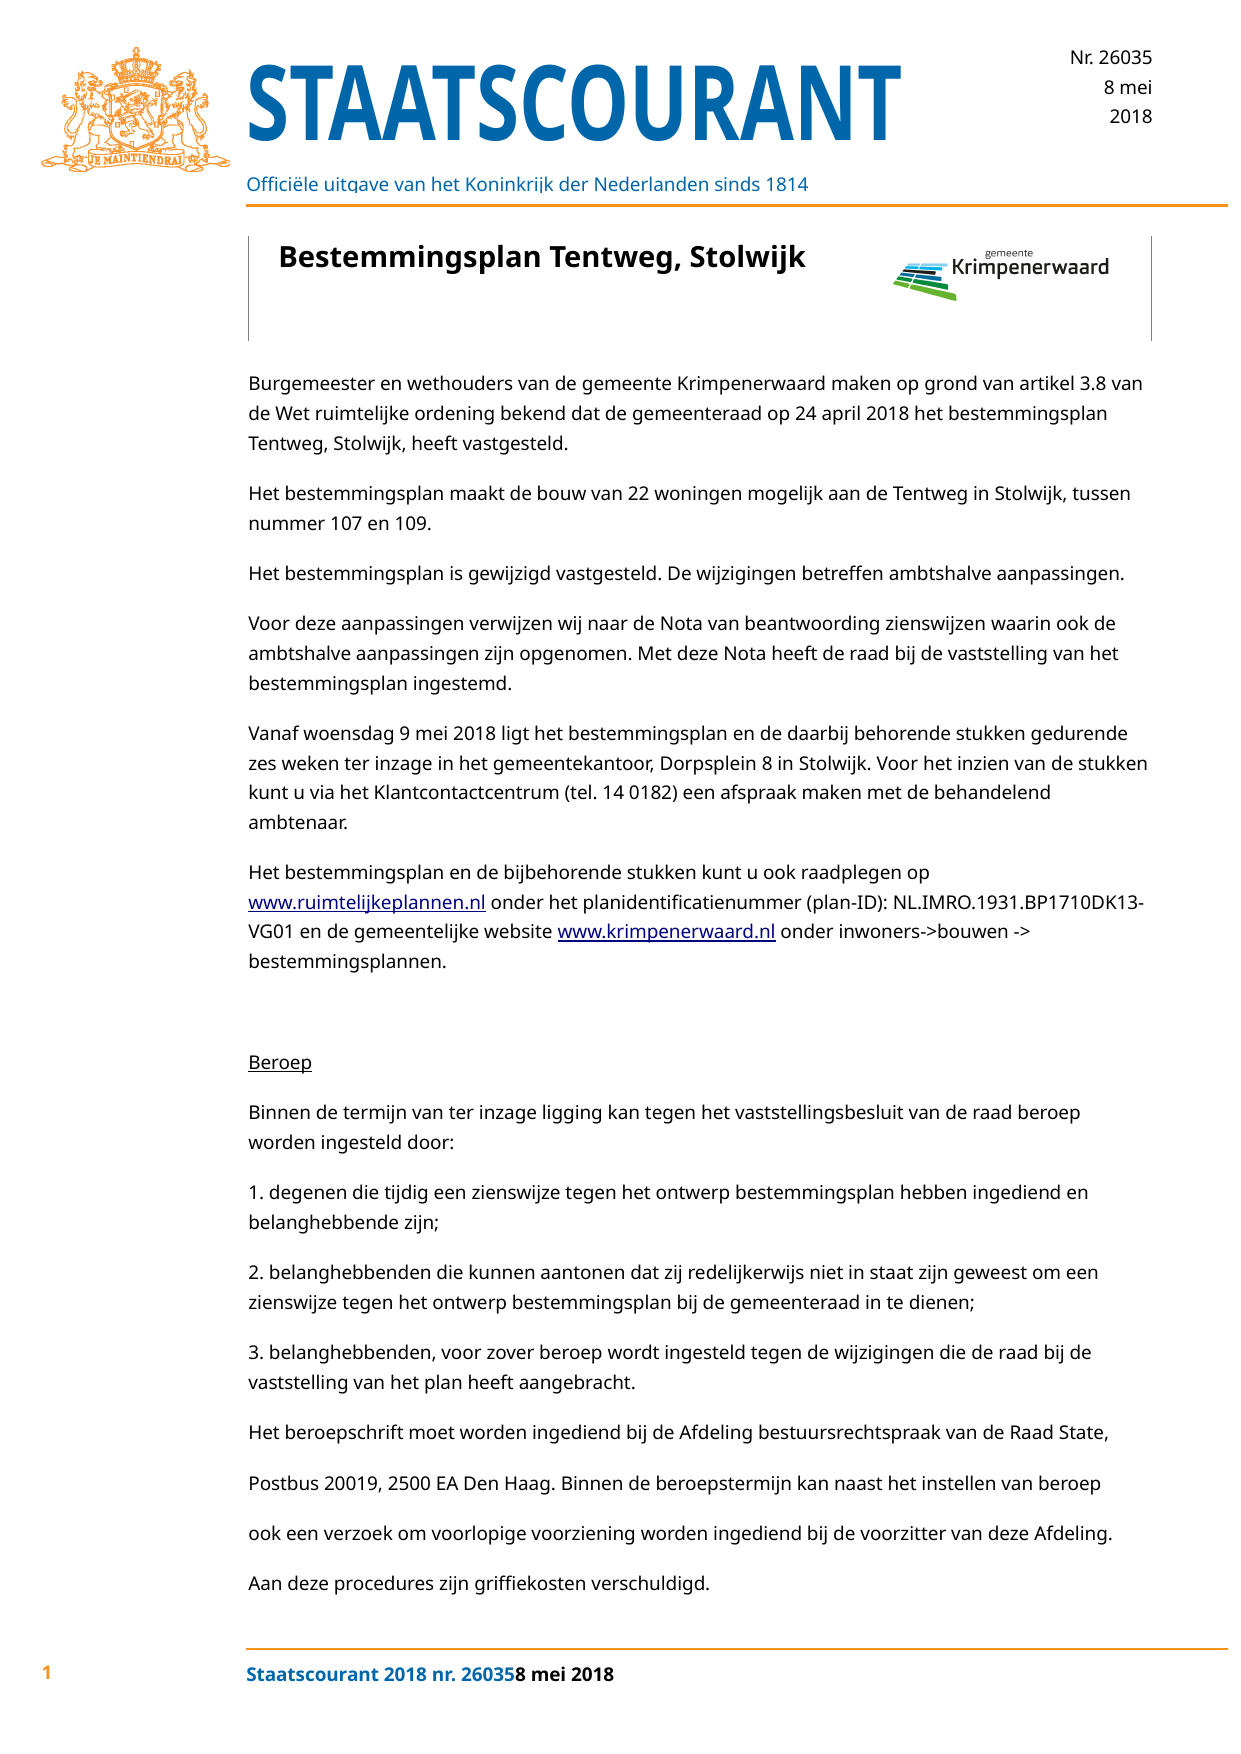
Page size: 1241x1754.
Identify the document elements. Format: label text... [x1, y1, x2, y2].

text Vanaf woensdag 9 mei 2018 ligt het bestemmingsplan en de daarbij behorende stukken gedurende zes weken ter inzage in het gemeentekantoor, Dorpsplein 8 in Stolwijk. Voor het inzien van de stukken kunt u via het Klantcontactcentrum (tel. 14 0182) een afspraak maken met de behandelend ambtenaar. [248, 720, 1152, 835]
text Voor deze aanpassingen verwijzen wij naar de Nota van beantwoording zienswijzen waarin ook de ambtshalve aanpassingen zijn opgenomen. Met deze Nota heeft de raad bij de vaststelling van het bestemmingsplan ingestemd. [248, 611, 1152, 696]
picture [882, 236, 1119, 316]
text Beroep [248, 1049, 1152, 1075]
text Burgemeester en wethouders van de gemeente Krimpenerwaard maken op grond van artikel 3.8 van de Wet ruimtelijke ordening bekend dat de gemeenteraad op 24 april 2018 het bestemmingsplan Tentweg, Stolwijk, heeft vastgesteld. [248, 371, 1152, 456]
text Postbus 20019, 2500 EA Den Haag. Binnen de beroepstermijn kan naast het instellen van beroep [248, 1470, 1152, 1496]
text ook een verzoek om voorlopige voorziening worden ingediend bij de voorzitter van deze Afdeling. [248, 1520, 1152, 1546]
table_header [850, 236, 1151, 341]
picture [41, 47, 231, 172]
text 3. belanghebbenden, voor zover beroep wordt ingesteld tegen de wijzigingen die de raad bij de vaststelling van het plan heeft aangebracht. [248, 1339, 1152, 1395]
text 1. degenen die tijdig een zienswijze tegen het ontwerp bestemmingsplan hebben ingediend en belanghebbende zijn; [248, 1179, 1152, 1235]
text Het beroepschrift moet worden ingediend bij de Afdeling bestuursrechtspraak van de Raad State, [248, 1419, 1152, 1445]
text Het bestemmingsplan en de bijbehorende stukken kunt u ook raadplegen op www.ruimtelijkeplannen.nl onder het planidentificatienummer (plan-ID): NL.IMRO.1931.BP1710DK13-VG01 en de gemeentelijke website www.krimpenerwaard.nl onder inwoners->bouwen -> bestemmingsplannen. [248, 859, 1152, 974]
text Aan deze procedures zijn griffiekosten verschuldigd. [248, 1571, 1152, 1596]
text 2. belanghebbenden die kunnen aantonen dat zij redelijkerwijs niet in staat zijn geweest om een zienswijze tegen het ontwerp bestemmingsplan bij de gemeenteraad in te dienen; [248, 1259, 1152, 1315]
text Het bestemmingsplan maakt de bouw van 22 woningen mogelijk aan de Tentweg in Stolwijk, tussen nummer 107 en 109. [248, 480, 1152, 536]
text Binnen de termijn van ter inzage ligging kan tegen het vaststellingsbesluit van de raad beroep worden ingesteld door: [248, 1099, 1152, 1155]
table_header Bestemmingsplan Tentweg, Stolwijk [249, 236, 850, 341]
text Het bestemmingsplan is gewijzigd vastgesteld. De wijzigingen betreffen ambtshalve aanpassingen. [248, 560, 1152, 586]
